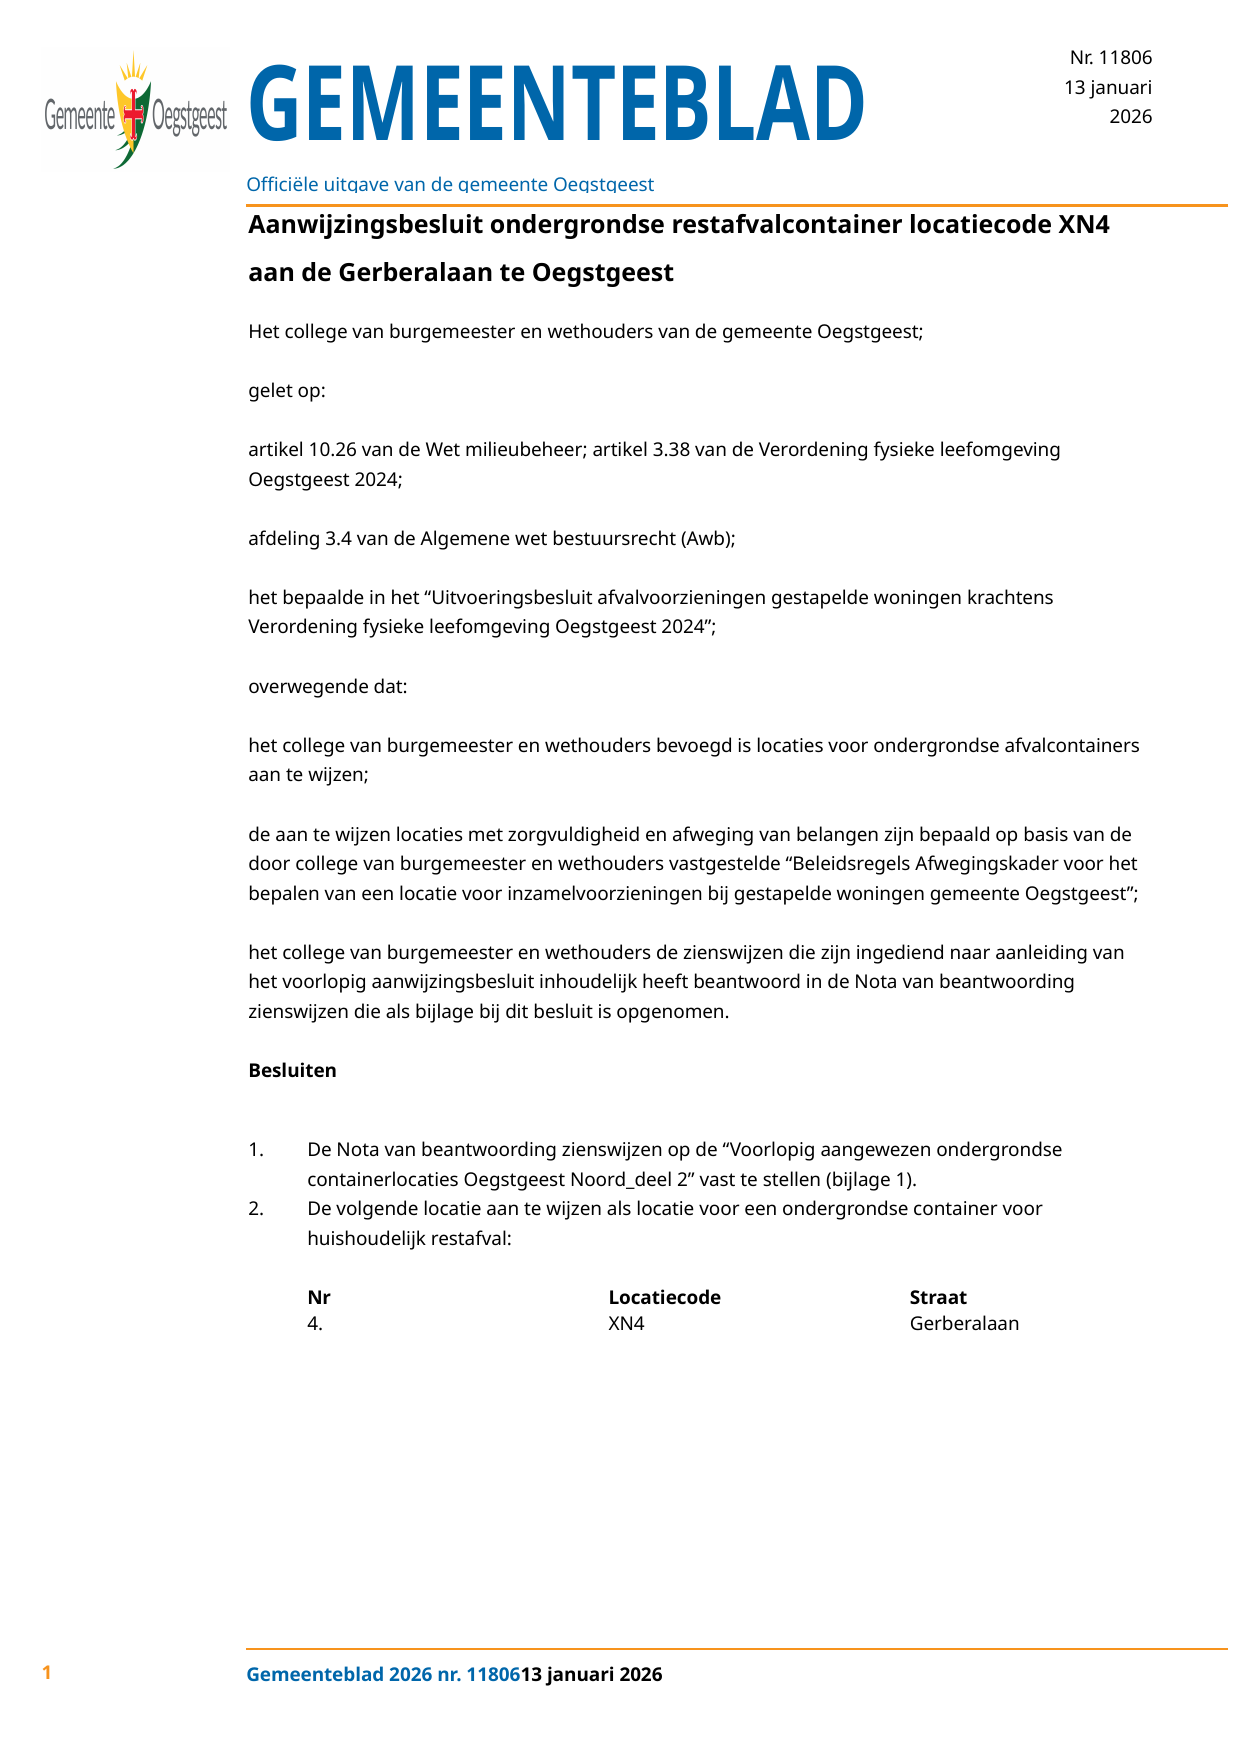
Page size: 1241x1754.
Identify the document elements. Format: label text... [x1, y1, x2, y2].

table_cell 4. [307, 1310, 608, 1336]
text gelet op: [248, 377, 1152, 403]
text het college van burgemeester en wethouders bevoegd is locaties voor ondergrondse afvalcontainers aan te wijzen; [248, 732, 1152, 787]
text artikel 10.26 van de Wet milieubeheer; artikel 3.38 van de Verordening fysieke leefomgeving Oegstgeest 2024; [248, 436, 1152, 492]
text het bepaalde in het “Uitvoeringsbesluit afvalvoorzieningen gestapelde woningen krachtens Verordening fysieke leefomgeving Oegstgeest 2024”; [248, 584, 1152, 639]
list De Nota van beantwoording zienswijzen op de “Voorlopig aangewezen ondergrondse containerlocaties Oegstgeest Noord_deel 2” vast te stellen (bijlage 1). [248, 1136, 1152, 1192]
text het college van burgemeester en wethouders de zienswijzen die zijn ingediend naar aanleiding van het voorlopig aanwijzingsbesluit inhoudelijk heeft beantwoord in de Nota van beantwoording zienswijzen die als bijlage bij dit besluit is opgenomen. [248, 939, 1152, 1024]
text afdeling 3.4 van de Algemene wet bestuursrecht (Awb); [248, 525, 1152, 551]
table_header Nr [307, 1284, 608, 1310]
text Aanwijzingsbesluit ondergrondse restafvalcontainer locatiecode XN4 aan de Gerberalaan te Oegstgeest [248, 207, 1152, 288]
text de aan te wijzen locaties met zorgvuldigheid en afweging van belangen zijn bepaald op basis van de door college van burgemeester en wethouders vastgestelde “Beleidsregels Afwegingskader voor het bepalen van een locatie voor inzamelvoorzieningen bij gestapelde woningen gemeente Oegstgeest”; [248, 821, 1152, 906]
table_header Straat [910, 1284, 1211, 1310]
text Het college van burgemeester en wethouders van de gemeente Oegstgeest; [248, 318, 1152, 344]
list De volgende locatie aan te wijzen als locatie voor een ondergrondse container voor huishoudelijk restafval: [248, 1196, 1152, 1251]
text Besluiten [248, 1057, 1152, 1083]
table_cell XN4 [608, 1310, 909, 1336]
text overwegende dat: [248, 673, 1152, 699]
picture [41, 47, 231, 172]
table_header Locatiecode [608, 1284, 909, 1310]
table_cell Gerberalaan [910, 1310, 1211, 1336]
